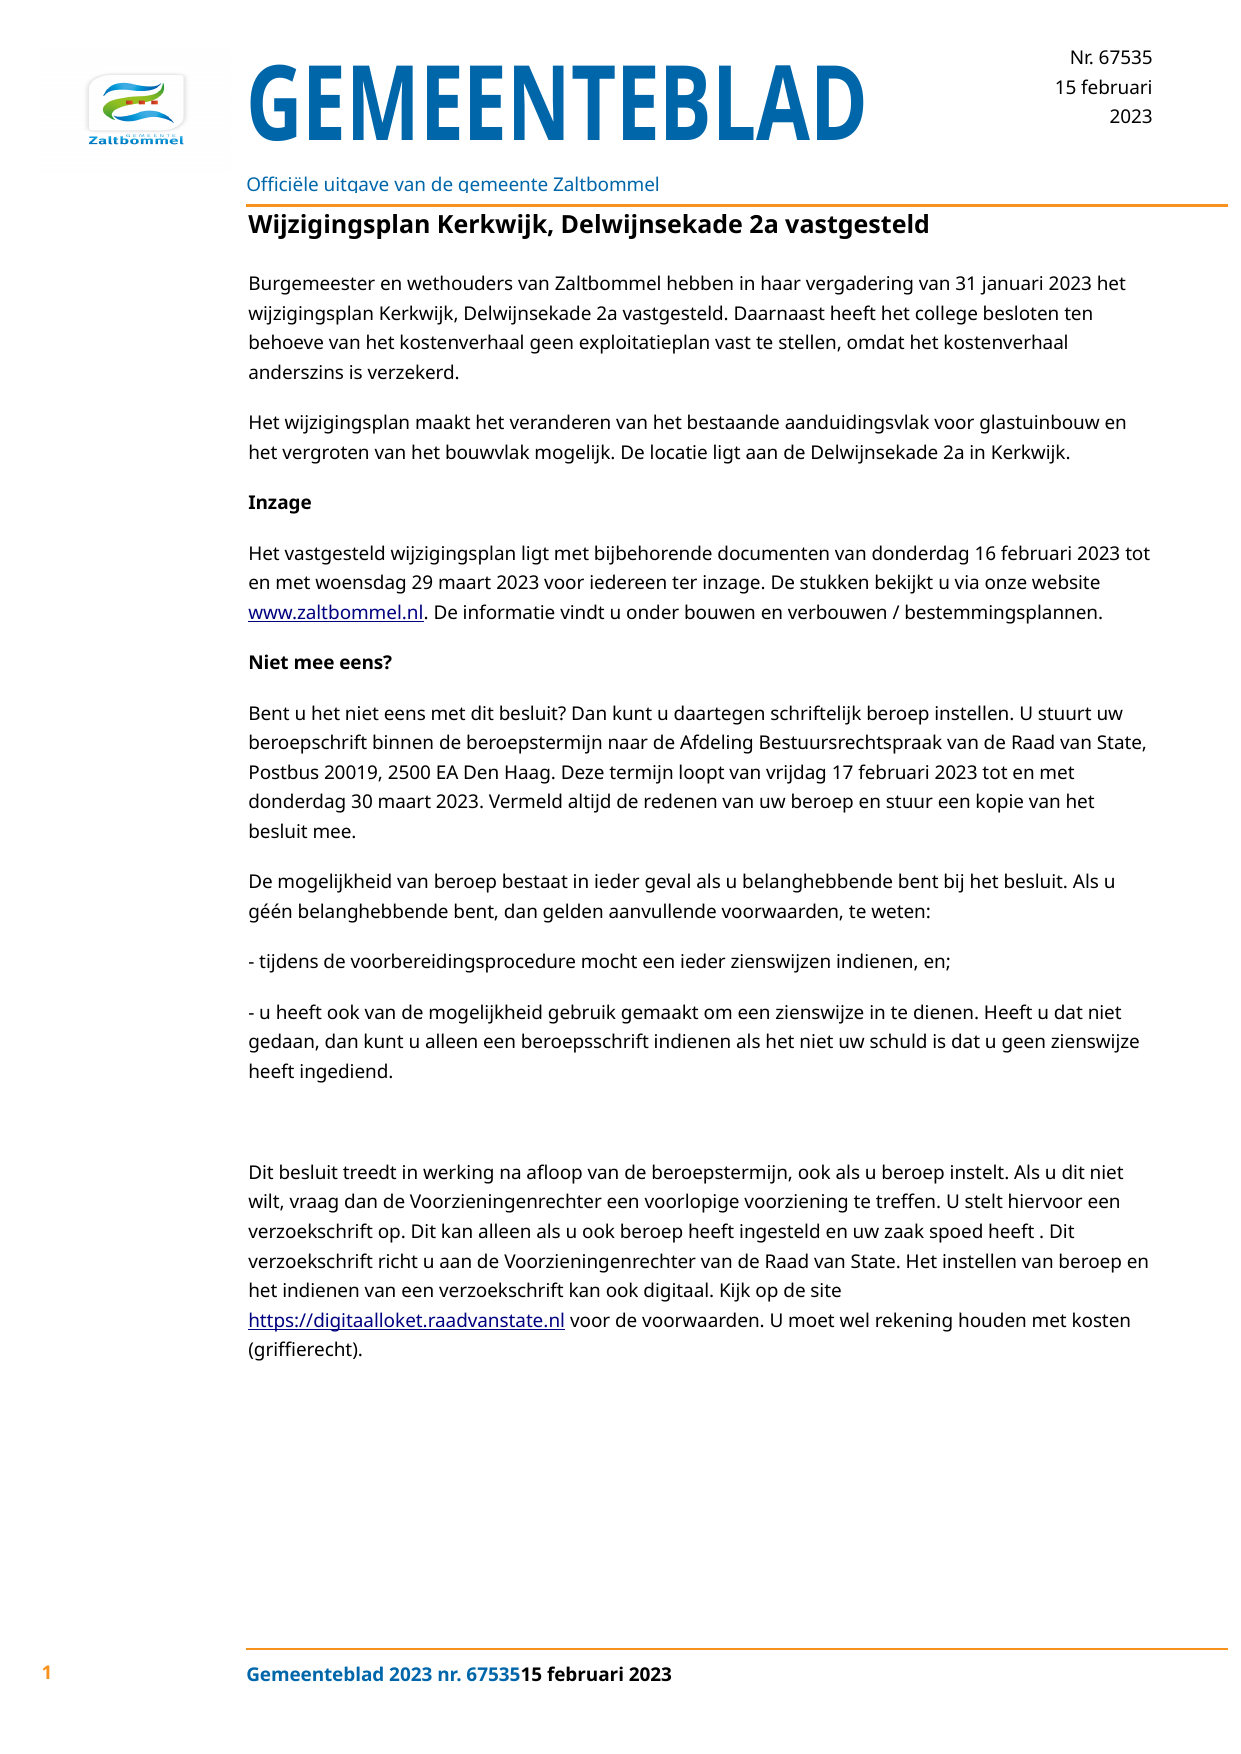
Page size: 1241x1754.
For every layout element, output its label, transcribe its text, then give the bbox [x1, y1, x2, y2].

text Wijzigingsplan Kerkwijk, Delwijnsekade 2a vastgesteld [248, 207, 1152, 241]
text - u heeft ook van de mogelijkheid gebruik gemaakt om een zienswijze in te dienen. Heeft u dat niet gedaan, dan kunt u alleen een beroepsschrift indienen als het niet uw schuld is dat u geen zienswijze heeft ingediend. [248, 999, 1152, 1084]
text Het wijzigingsplan maakt het veranderen van het bestaande aanduidingsvlak voor glastuinbouw en het vergroten van het bouwvlak mogelijk. De locatie ligt aan de Delwijnsekade 2a in Kerkwijk. [248, 409, 1152, 465]
text Bent u het niet eens met dit besluit? Dan kunt u daartegen schriftelijk beroep instellen. U stuurt uw beroepschrift binnen de beroepstermijn naar de Afdeling Bestuursrechtspraak van de Raad van State, Postbus 20019, 2500 EA Den Haag. Deze termijn loopt van vrijdag 17 februari 2023 tot en met donderdag 30 maart 2023. Vermeld altijd de redenen van uw beroep en stuur een kopie van het besluit mee. [248, 700, 1152, 844]
text Dit besluit treedt in werking na afloop van de beroepstermijn, ook als u beroep instelt. Als u dit niet wilt, vraag dan de Voorzieningenrechter een voorlopige voorziening te treffen. U stelt hiervoor een verzoekschrift op. Dit kan alleen als u ook beroep heeft ingesteld en uw zaak spoed heeft . Dit verzoekschrift richt u aan de Voorzieningenrechter van de Raad van State. Het instellen van beroep en het indienen van een verzoekschrift kan ook digitaal. Kijk op de site https://digitaalloket.raadvanstate.nl voor de voorwaarden. U moet wel rekening houden met kosten (griffierecht). [248, 1159, 1152, 1362]
text Inzage [248, 489, 1152, 515]
picture [41, 47, 231, 172]
text Burgemeester en wethouders van Zaltbommel hebben in haar vergadering van 31 januari 2023 het wijzigingsplan Kerkwijk, Delwijnsekade 2a vastgesteld. Daarnaast heeft het college besloten ten behoeve van het kostenverhaal geen exploitatieplan vast te stellen, omdat het kostenverhaal anderszins is verzekerd. [248, 270, 1152, 385]
text De mogelijkheid van beroep bestaat in ieder geval als u belanghebbende bent bij het besluit. Als u géén belanghebbende bent, dan gelden aanvullende voorwaarden, te weten: [248, 869, 1152, 924]
text Het vastgesteld wijzigingsplan ligt met bijbehorende documenten van donderdag 16 februari 2023 tot en met woensdag 29 maart 2023 voor iedereen ter inzage. De stukken bekijkt u via onze website www.zaltbommel.nl. De informatie vindt u onder bouwen en verbouwen / bestemmingsplannen. [248, 540, 1152, 625]
text Niet mee eens? [248, 649, 1152, 675]
text - tijdens de voorbereidingsprocedure mocht een ieder zienswijzen indienen, en; [248, 949, 1152, 974]
